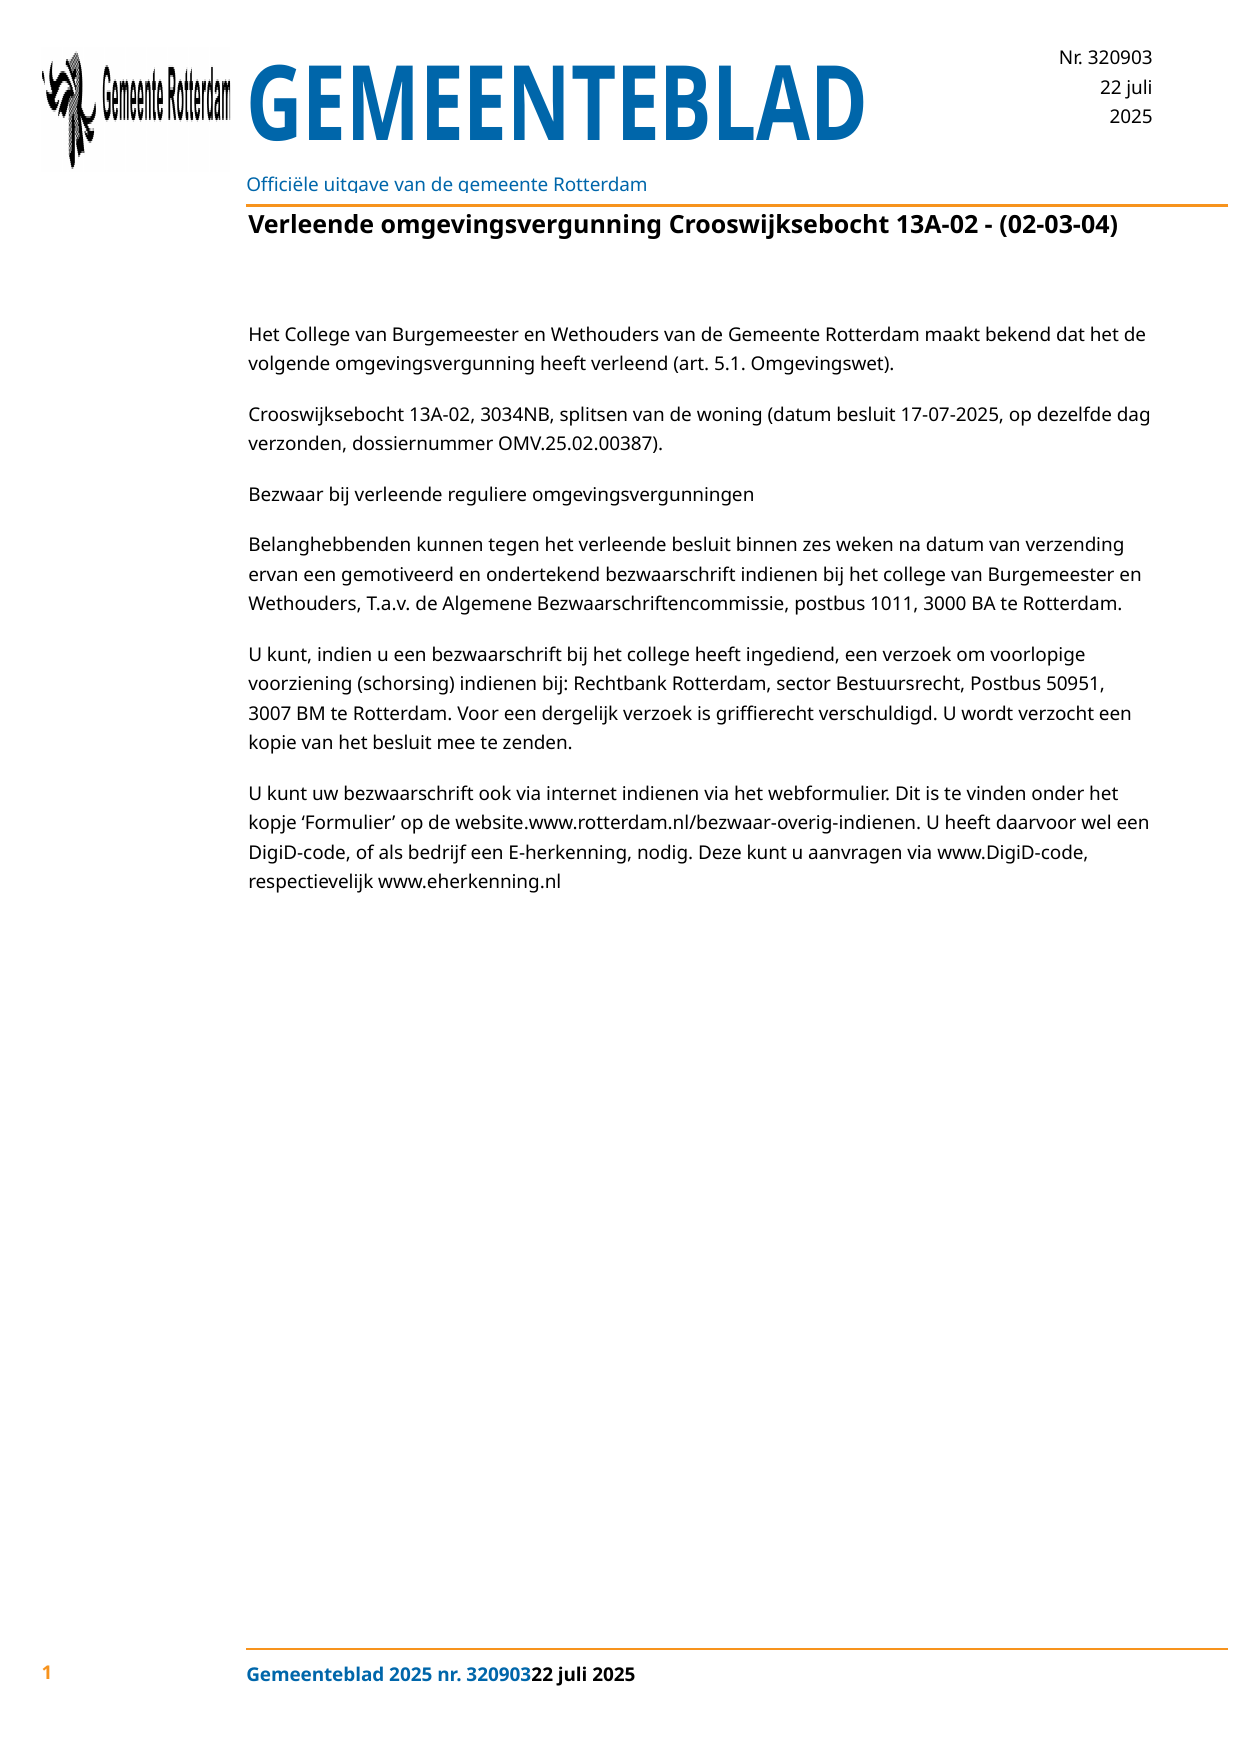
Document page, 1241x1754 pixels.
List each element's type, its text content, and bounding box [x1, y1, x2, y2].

text Crooswijksebocht 13A-02, 3034NB, splitsen van de woning (datum besluit 17-07-2025, op dezelfde dag verzonden, dossiernummer OMV.25.02.00387). [248, 401, 1152, 456]
text Het College van Burgemeester en Wethouders van de Gemeente Rotterdam maakt bekend dat het de volgende omgevingsvergunning heeft verleend (art. 5.1. Omgevingswet). [248, 321, 1152, 376]
text U kunt uw bezwaarschrift ook via internet indienen via het webformulier. Dit is te vinden onder het kopje ‘Formulier’ op de website.www.rotterdam.nl/bezwaar-overig-indienen. U heeft daarvoor wel een DigiD-code, of als bedrijf een E-herkenning, nodig. Deze kunt u aanvragen via www.DigiD-code, respectievelijk www.eherkenning.nl [248, 780, 1152, 894]
text Bezwaar bij verleende reguliere omgevingsvergunningen [248, 481, 1152, 506]
text Verleende omgevingsvergunning Crooswijksebocht 13A-02 - (02-03-04) [248, 207, 1152, 241]
text U kunt, indien u een bezwaarschrift bij het college heeft ingediend, een verzoek om voorlopige voorziening (schorsing) indienen bij: Rechtbank Rotterdam, sector Bestuursrecht, Postbus 50951, 3007 BM te Rotterdam. Voor een dergelijk verzoek is griffierecht verschuldigd. U wordt verzocht een kopie van het besluit mee te zenden. [248, 641, 1152, 755]
text Belanghebbenden kunnen tegen het verleende besluit binnen zes weken na datum van verzending ervan een gemotiveerd en ondertekend bezwaarschrift indienen bij het college van Burgemeester en Wethouders, T.a.v. de Algemene Bezwaarschriftencommissie, postbus 1011, 3000 BA te Rotterdam. [248, 531, 1152, 616]
picture [41, 47, 231, 172]
